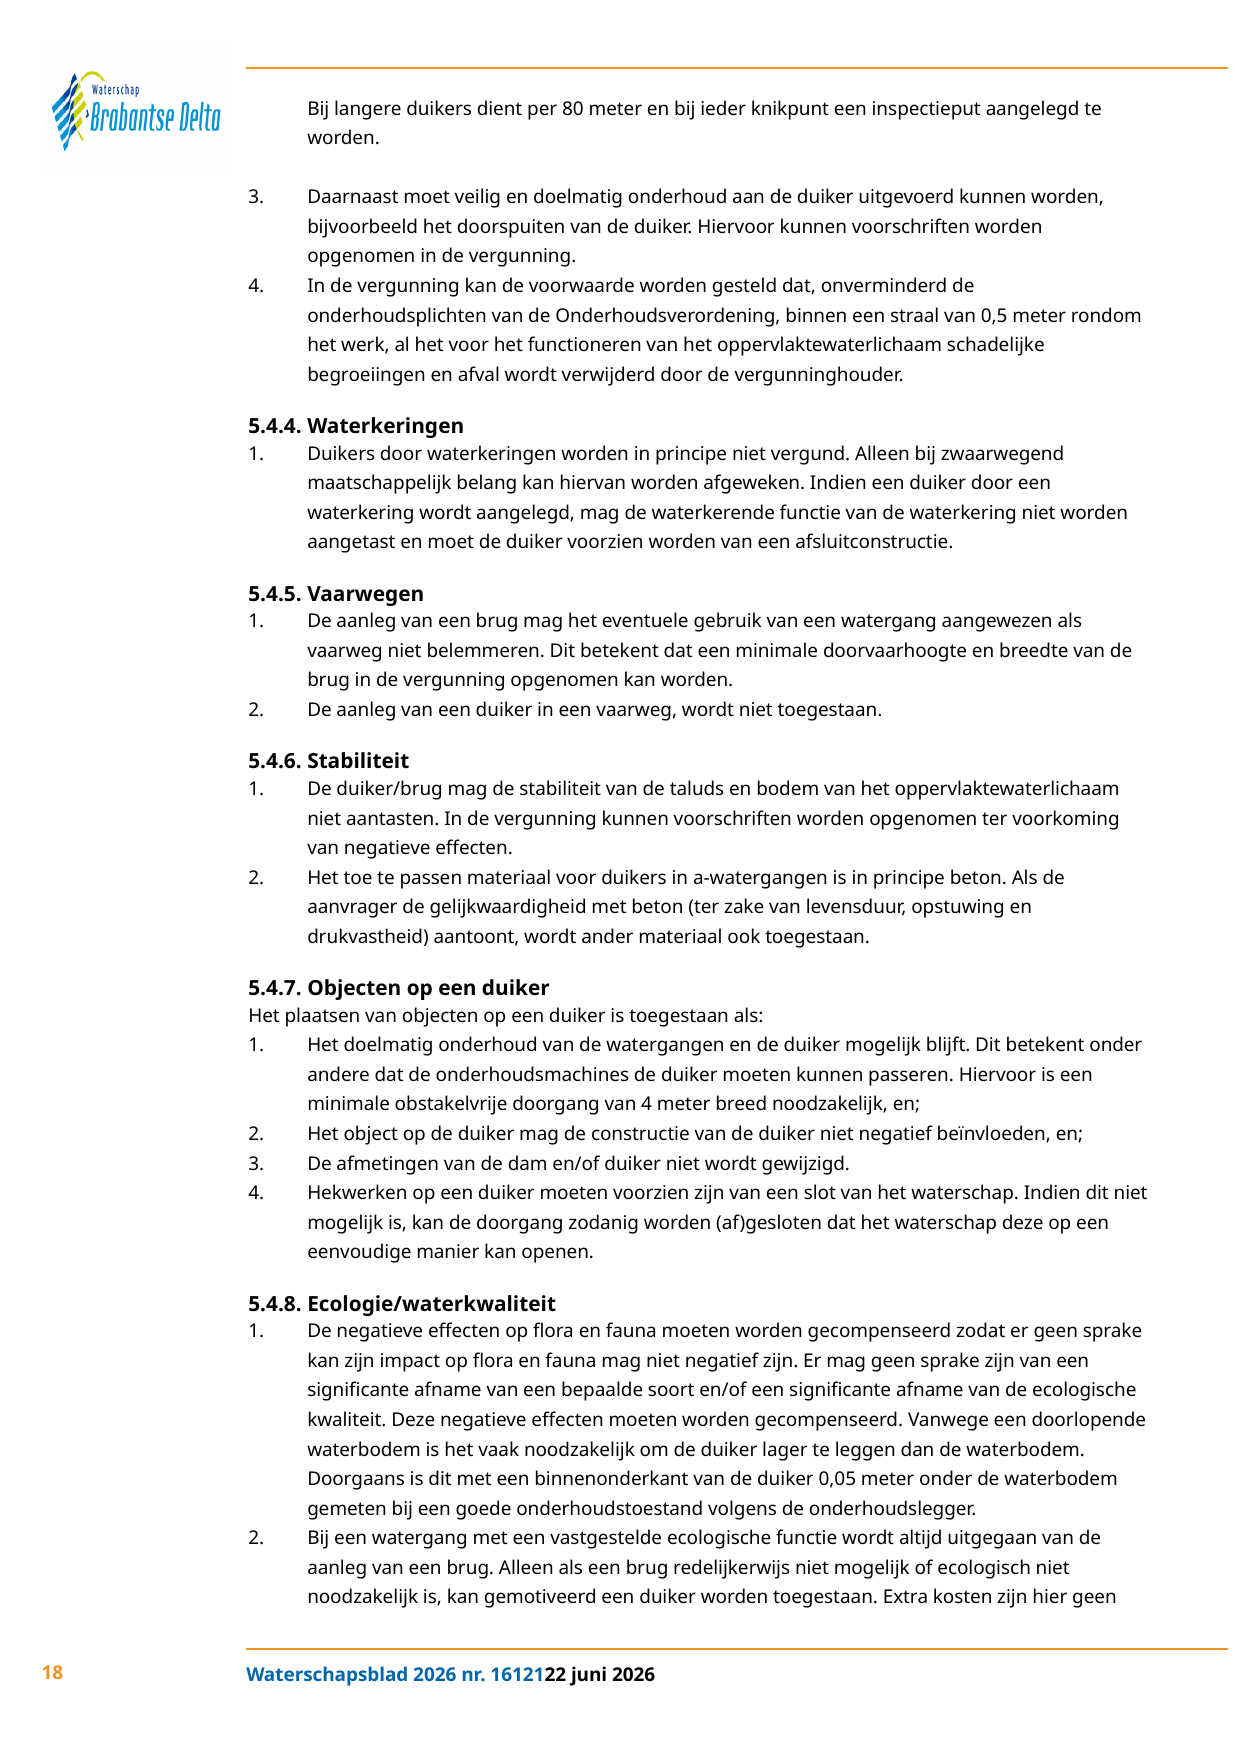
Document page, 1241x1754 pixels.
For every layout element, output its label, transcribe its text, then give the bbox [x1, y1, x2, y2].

text 5.4.8. Ecologie/waterkwaliteit [248, 1289, 1152, 1317]
text 5.4.6. Stabiliteit [248, 747, 1152, 775]
list Bij een watergang met een vastgestelde ecologische functie wordt altijd uitgegaan van de aanleg van een brug. Alleen als een brug redelijkerwijs niet mogelijk of ecologisch niet noodzakelijk is, kan gemotiveerd een duiker worden toegestaan. Extra kosten zijn hier geen [248, 1524, 1152, 1609]
picture [41, 47, 231, 172]
text 5.4.7. Objecten op een duiker [248, 973, 1152, 1002]
list Het object op de duiker mag de constructie van de duiker niet negatief beïnvloeden, en; [248, 1120, 1152, 1146]
list Het doelmatig onderhoud van de watergangen en de duiker mogelijk blijft. Dit betekent onder andere dat de onderhoudsmachines de duiker moeten kunnen passeren. Hiervoor is een minimale obstakelvrije doorgang van 4 meter breed noodzakelijk, en; [248, 1031, 1152, 1116]
text 5.4.5. Vaarwegen [248, 579, 1152, 607]
list Het toe te passen materiaal voor duikers in a-watergangen is in principe beton. Als de aanvrager de gelijkwaardigheid met beton (ter zake van levensduur, opstuwing en drukvastheid) aantoont, wordt ander materiaal ook toegestaan. [248, 864, 1152, 949]
list De aanleg van een duiker in een vaarweg, wordt niet toegestaan. [248, 696, 1152, 722]
list De aanleg van een brug mag het eventuele gebruik van een watergang aangewezen als vaarweg niet belemmeren. Dit betekent dat een minimale doorvaarhoogte en breedte van de brug in de vergunning opgenomen kan worden. [248, 607, 1152, 692]
list In de vergunning kan de voorwaarde worden gesteld dat, onverminderd de onderhoudsplichten van de Onderhoudsverordening, binnen een straal van 0,5 meter rondom het werk, al het voor het functioneren van het oppervlaktewaterlichaam schadelijke begroeiingen en afval wordt verwijderd door de vergunninghouder. [248, 272, 1152, 387]
list De duiker/brug mag de stabiliteit van de taluds en bodem van het oppervlaktewaterlichaam niet aantasten. In de vergunning kunnen voorschriften worden opgenomen ter voorkoming van negatieve effecten. [248, 775, 1152, 860]
list Daarnaast moet veilig en doelmatig onderhoud aan de duiker uitgevoerd kunnen worden, bijvoorbeeld het doorspuiten van de duiker. Hiervoor kunnen voorschriften worden opgenomen in de vergunning. [248, 183, 1152, 268]
list Bij langere duikers dient per 80 meter en bij ieder knikpunt een inspectieput aangelegd te worden. [248, 95, 1152, 150]
list De afmetingen van de dam en/of duiker niet wordt gewijzigd. [248, 1150, 1152, 1176]
list Hekwerken op een duiker moeten voorzien zijn van een slot van het waterschap. Indien dit niet mogelijk is, kan de doorgang zodanig worden (af)gesloten dat het waterschap deze op een eenvoudige manier kan openen. [248, 1179, 1152, 1264]
list De negatieve effecten op flora en fauna moeten worden gecompenseerd zodat er geen sprake kan zijn impact op flora en fauna mag niet negatief zijn. Er mag geen sprake zijn van een significante afname van een bepaalde soort en/of een significante afname van de ecologische kwaliteit. Deze negatieve effecten moeten worden gecompenseerd. Vanwege een doorlopende waterbodem is het vaak noodzakelijk om de duiker lager te leggen dan de waterbodem. Doorgaans is dit met een binnenonderkant van de duiker 0,05 meter onder de waterbodem gemeten bij een goede onderhoudstoestand volgens de onderhoudslegger. [248, 1317, 1152, 1521]
text 5.4.4. Waterkeringen [248, 411, 1152, 440]
list Duikers door waterkeringen worden in principe niet vergund. Alleen bij zwaarwegend maatschappelijk belang kan hiervan worden afgeweken. Indien een duiker door een waterkering wordt aangelegd, mag de waterkerende functie van de waterkering niet worden aangetast en moet de duiker voorzien worden van een afsluitconstructie. [248, 440, 1152, 554]
text Het plaatsen van objecten op een duiker is toegestaan als: [248, 1002, 1152, 1028]
